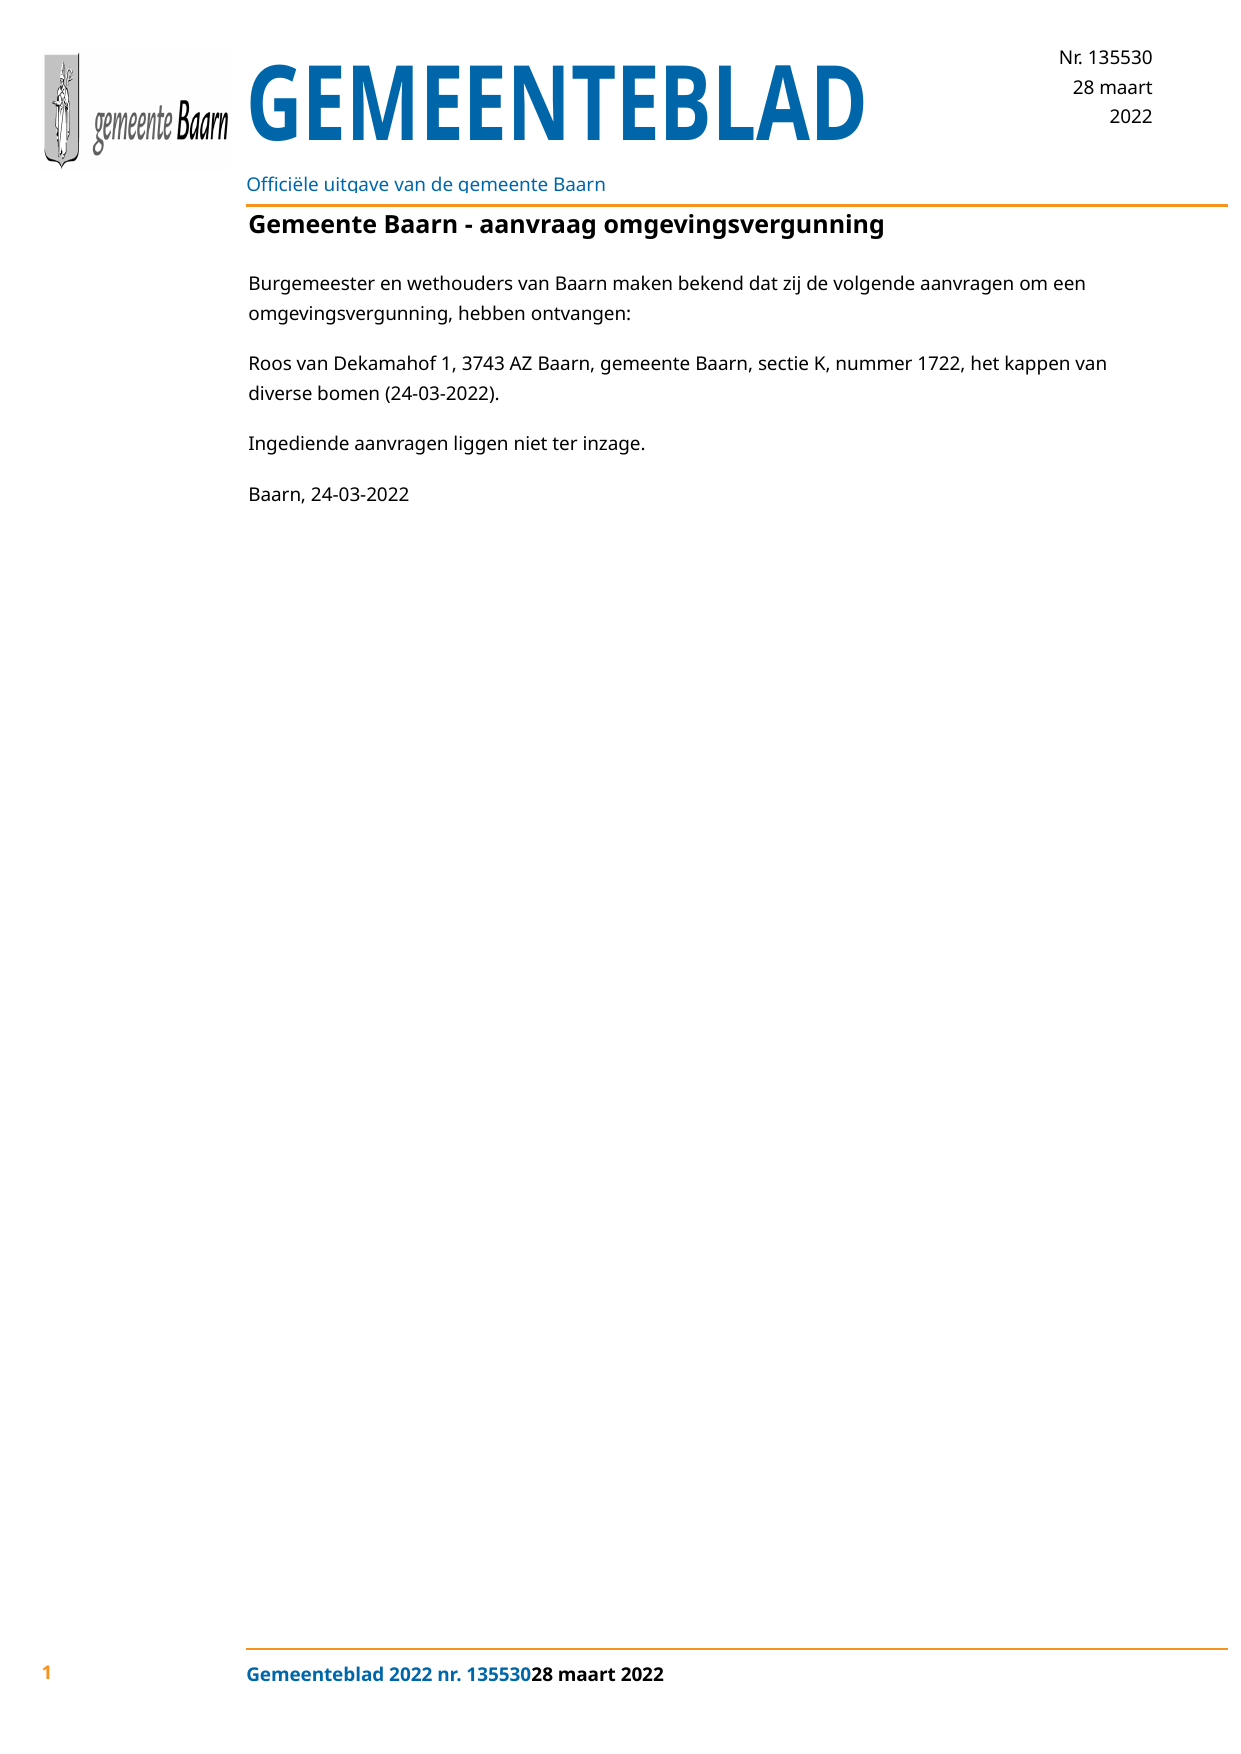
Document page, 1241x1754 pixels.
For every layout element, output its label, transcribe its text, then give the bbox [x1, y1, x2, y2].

text Ingediende aanvragen liggen niet ter inzage. [248, 430, 1152, 456]
text Roos van Dekamahof 1, 3743 AZ Baarn, gemeente Baarn, sectie K, nummer 1722, het kappen van diverse bomen (24-03-2022). [248, 350, 1152, 406]
text Gemeente Baarn - aanvraag omgevingsvergunning [248, 207, 1152, 241]
text Burgemeester en wethouders van Baarn maken bekend dat zij de volgende aanvragen om een omgevingsvergunning, hebben ontvangen: [248, 270, 1152, 326]
text Baarn, 24-03-2022 [248, 481, 1152, 506]
picture [41, 47, 231, 172]
